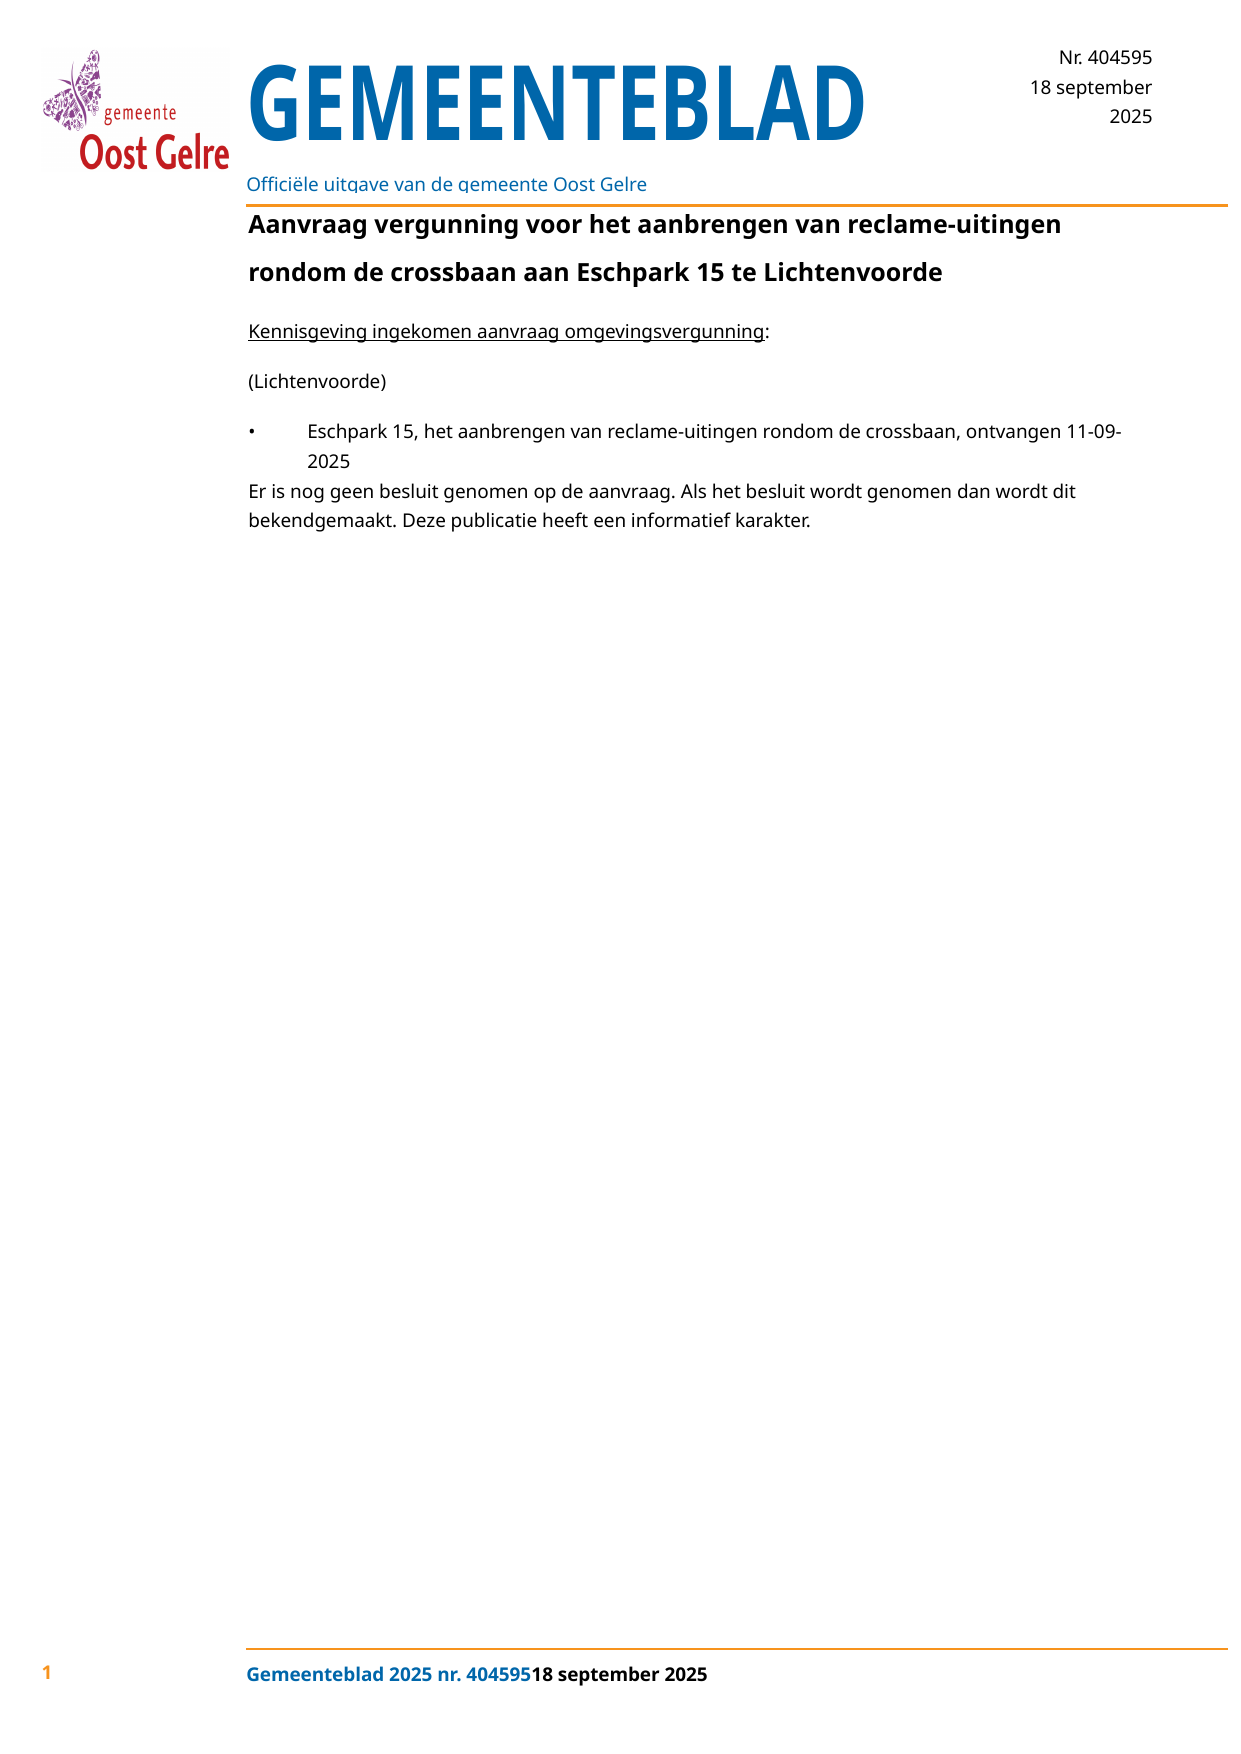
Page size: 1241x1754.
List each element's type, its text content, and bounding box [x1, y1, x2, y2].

picture [41, 47, 231, 172]
text Kennisgeving ingekomen aanvraag omgevingsvergunning: [248, 318, 1152, 344]
text Aanvraag vergunning voor het aanbrengen van reclame-uitingen rondom de crossbaan aan Eschpark 15 te Lichtenvoorde [248, 207, 1152, 288]
text Er is nog geen besluit genomen op de aanvraag. Als het besluit wordt genomen dan wordt dit bekendgemaakt. Deze publicatie heeft een informatief karakter. [248, 478, 1152, 533]
text (Lichtenvoorde) [248, 368, 1152, 394]
list Eschpark 15, het aanbrengen van reclame-uitingen rondom de crossbaan, ontvangen 11-09-2025 [248, 419, 1152, 474]
